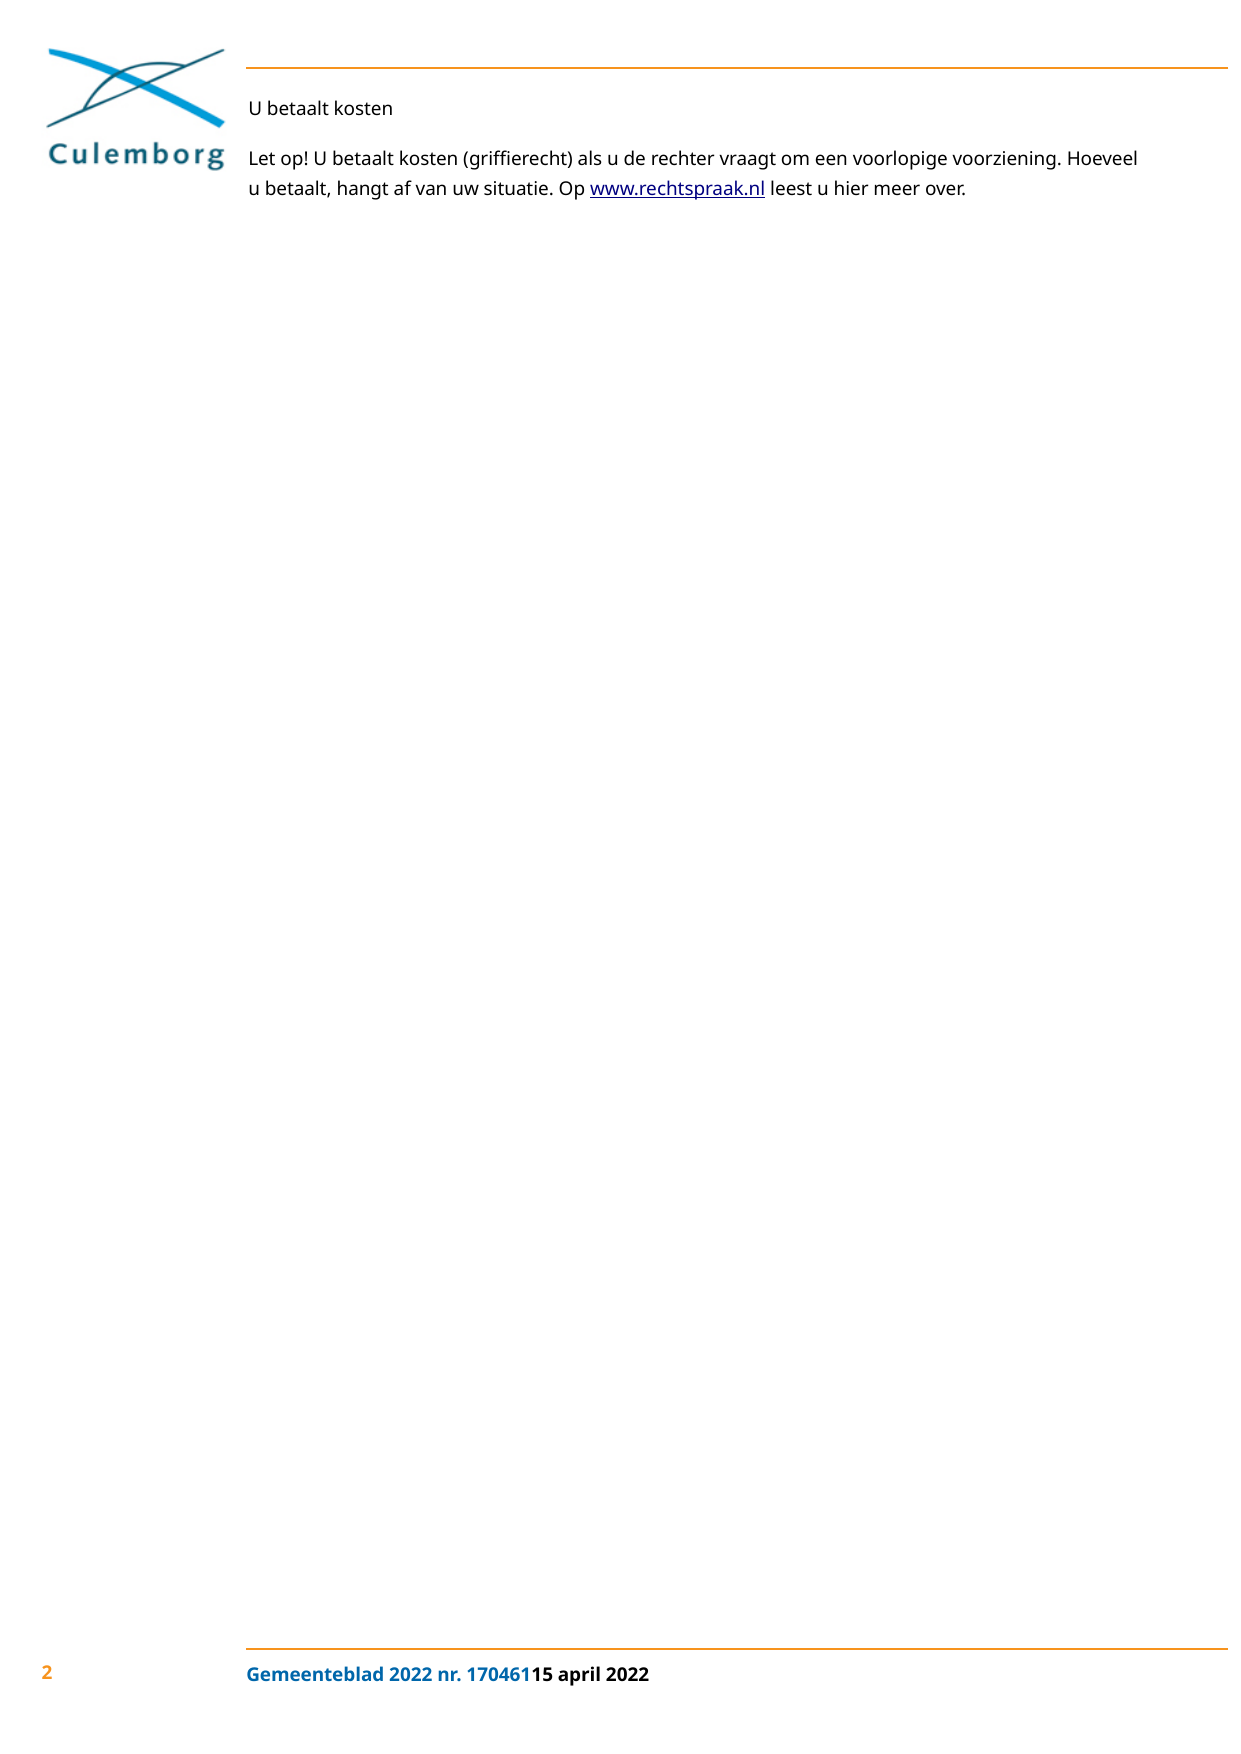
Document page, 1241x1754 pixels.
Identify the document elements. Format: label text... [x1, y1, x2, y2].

text Let op! U betaalt kosten (griffierecht) als u de rechter vraagt om een voorlopige voorziening. Hoeveel u betaalt, hangt af van uw situatie. Op www.rechtspraak.nl leest u hier meer over. [248, 145, 1152, 201]
picture [41, 47, 231, 172]
text U betaalt kosten [248, 95, 1152, 121]
